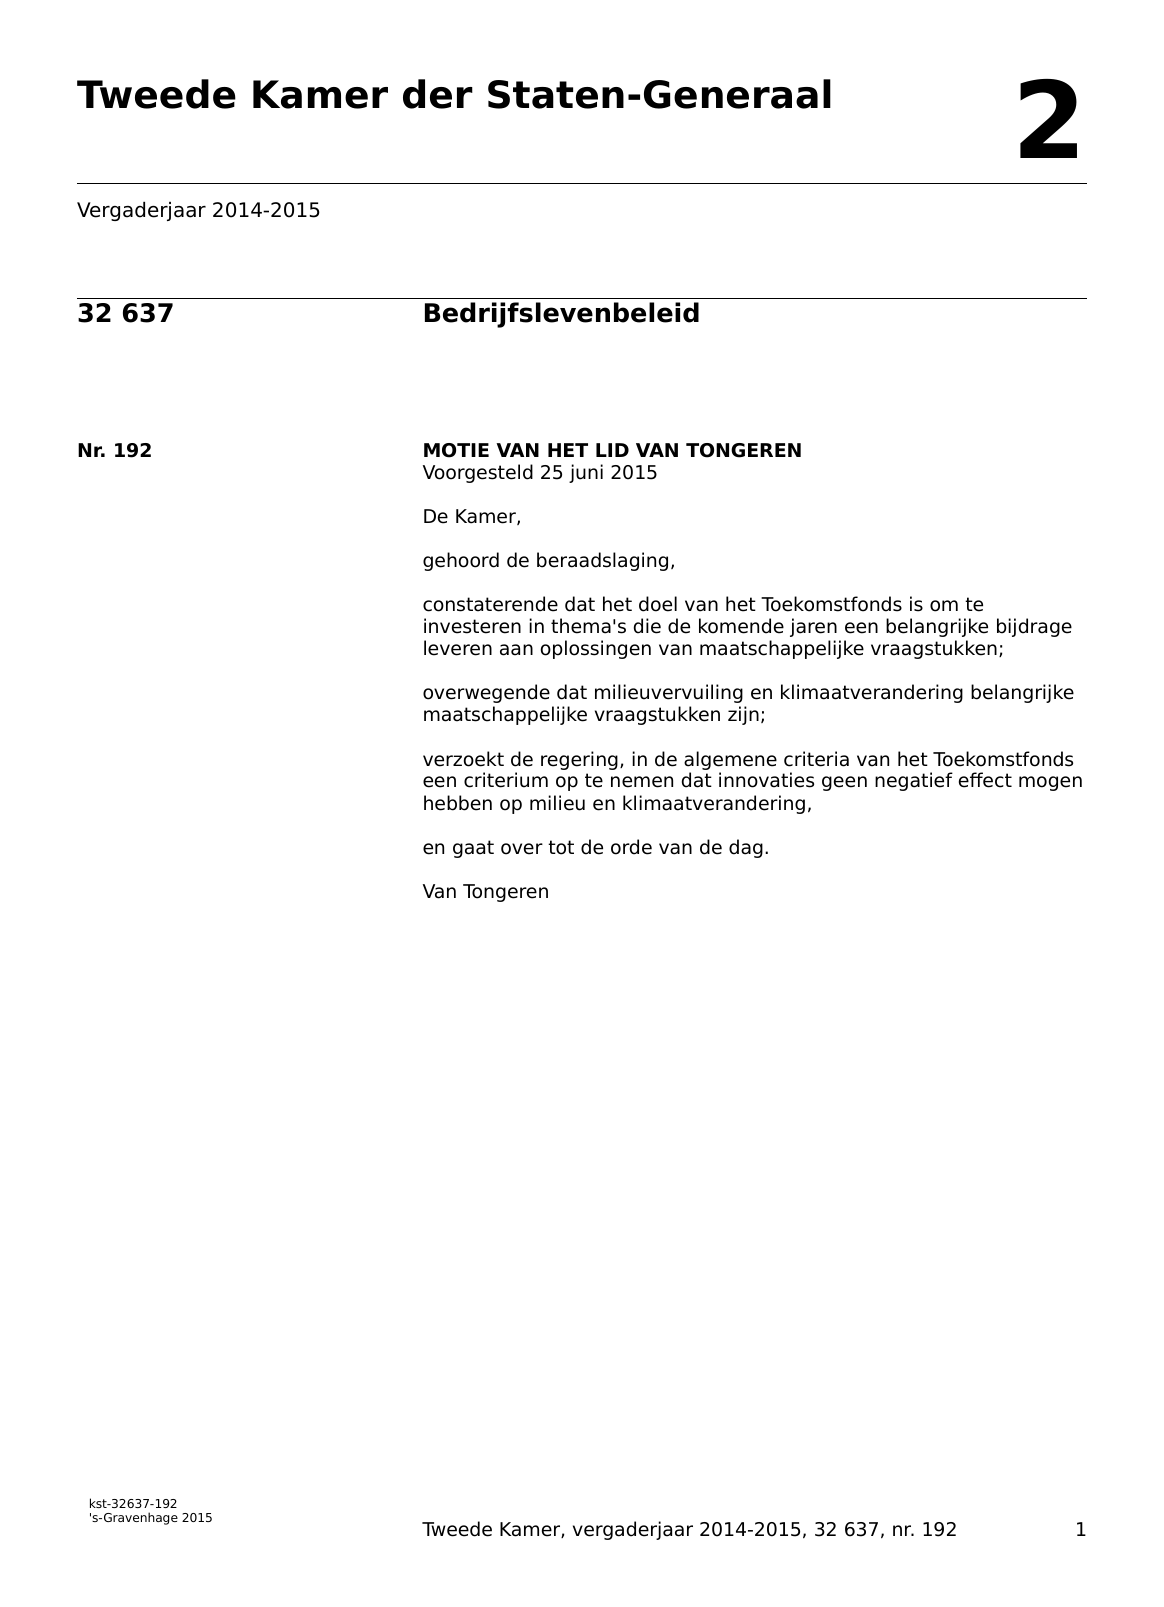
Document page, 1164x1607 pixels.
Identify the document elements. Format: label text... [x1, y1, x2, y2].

text Voorgesteld 25 juni 2015 [422, 462, 1087, 484]
subtitle 32 637 Bedrijfslevenbeleid [77, 299, 1087, 329]
text en gaat over tot de orde van de dag. [422, 837, 1087, 858]
text constaterende dat het doel van het Toekomstfonds is om te investeren in thema's die de komende jaren een belangrijke bijdrage leveren aan oplossingen van maatschappelijke vraagstukken; [422, 594, 1087, 660]
text Van Tongeren [422, 881, 1087, 903]
table_cell Vergaderjaar 2014-2015 [77, 184, 1087, 298]
text verzoekt de regering, in de algemene criteria van het Toekomstfonds een criterium op te nemen dat innovaties geen negatief effect mogen hebben op milieu en klimaatverandering, [422, 748, 1087, 814]
table_header 2 [886, 59, 1087, 183]
text 's-Gravenhage 2015 [88, 1511, 323, 1525]
subtitle Nr. 192 MOTIE VAN HET LID VAN TONGEREN [77, 440, 1087, 462]
table_header Tweede Kamer der Staten-Generaal [77, 59, 886, 183]
text overwegende dat milieuvervuiling en klimaatverandering belangrijke maatschappelijke vraagstukken zijn; [422, 682, 1087, 726]
text De Kamer, [422, 506, 1087, 528]
text gehoord de beraadslaging, [422, 550, 1087, 572]
text kst-32637-192 [88, 1497, 323, 1511]
